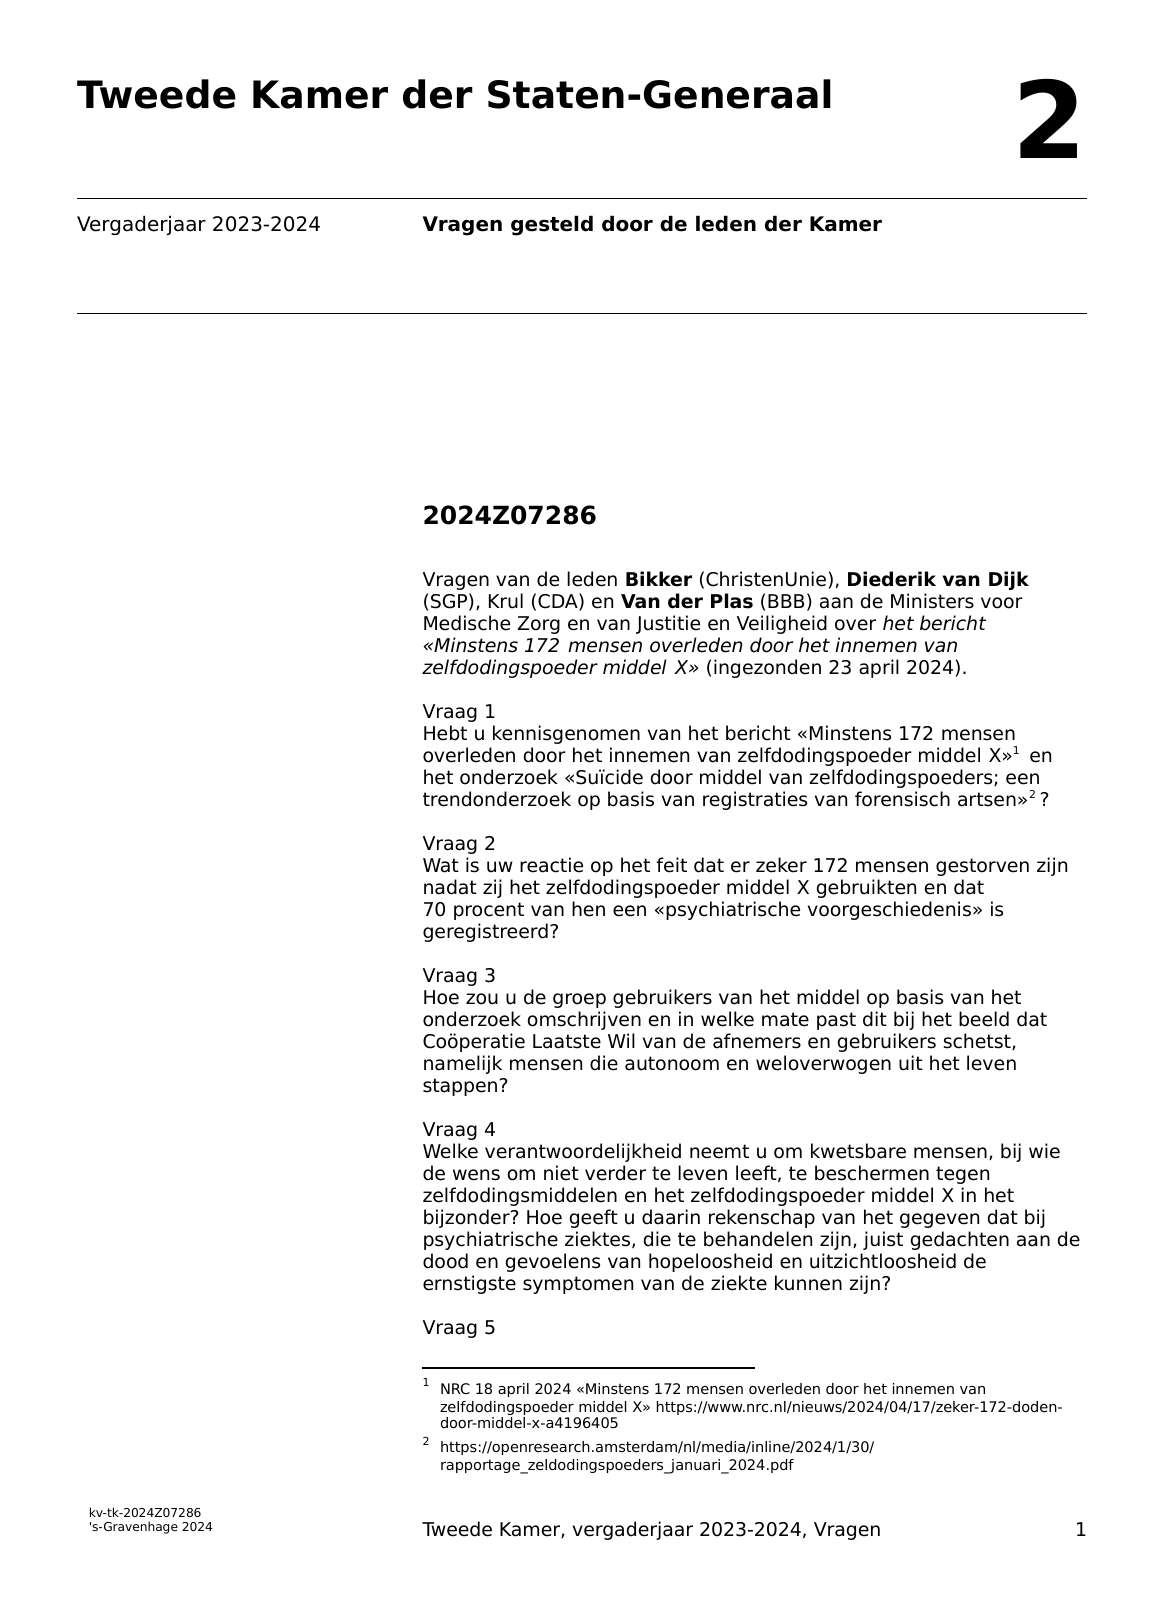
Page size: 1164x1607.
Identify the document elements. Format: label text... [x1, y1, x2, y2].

table_header Tweede Kamer der Staten-Generaal [77, 59, 886, 198]
text Hebt u kennisgenomen van het bericht «Minstens 172 mensen overleden door het innemen van zelfdodingspoeder middel X» en het onderzoek «Suïcide door middel van zelfdodingspoeders; een trendonderzoek op basis van registraties van forensisch artsen»? [422, 723, 1087, 811]
table_header 2 [886, 59, 1087, 198]
text Vraag 4 [422, 1119, 1087, 1141]
text Wat is uw reactie op het feit dat er zeker 172 mensen gestorven zijn nadat zij het zelfdodingspoeder middel X gebruikten en dat 70 procent van hen een «psychiatrische voorgeschiedenis» is geregistreerd? [422, 855, 1087, 943]
text Vraag 1 [422, 701, 1087, 723]
text 2024Z07286 [422, 501, 1087, 531]
text Vraag 2 [422, 833, 1087, 855]
text Vraag 3 [422, 965, 1087, 987]
text Vraag 5 [422, 1317, 1087, 1339]
table_cell Vragen gesteld door de leden der Kamer [422, 199, 1087, 313]
text https://openresearch.amsterdam/nl/media/inline/2024/1/30/rapportage_zeldodingspoeders_januari_2024.pdf [422, 1435, 1087, 1474]
text Hoe zou u de groep gebruikers van het middel op basis van het onderzoek omschrijven en in welke mate past dit bij het beeld dat Coöperatie Laatste Wil van de afnemers en gebruikers schetst, namelijk mensen die autonoom en weloverwogen uit het leven stappen? [422, 987, 1087, 1097]
text kv-tk-2024Z07286 [88, 1506, 323, 1520]
text Vragen van de leden Bikker (ChristenUnie), Diederik van Dijk (SGP), Krul (CDA) en Van der Plas (BBB) aan de Ministers voor Medische Zorg en van Justitie en Veiligheid over het bericht «Minstens 172 mensen overleden door het innemen van zelfdodingspoeder middel X» (ingezonden 23 april 2024). [422, 569, 1087, 679]
text NRC 18 april 2024 «Minstens 172 mensen overleden door het innemen van zelfdodingspoeder middel X» https://www.nrc.nl/nieuws/2024/04/17/zeker-172-doden-door-middel-x-a4196405 [422, 1377, 1087, 1432]
text 's-Gravenhage 2024 [88, 1520, 323, 1534]
text Welke verantwoordelijkheid neemt u om kwetsbare mensen, bij wie de wens om niet verder te leven leeft, te beschermen tegen zelfdodingsmiddelen en het zelfdodingspoeder middel X in het bijzonder? Hoe geeft u daarin rekenschap van het gegeven dat bij psychiatrische ziektes, die te behandelen zijn, juist gedachten aan de dood en gevoelens van hopeloosheid en uitzichtloosheid de ernstigste symptomen van de ziekte kunnen zijn? [422, 1141, 1087, 1295]
table_cell Vergaderjaar 2023-2024 [77, 199, 422, 313]
